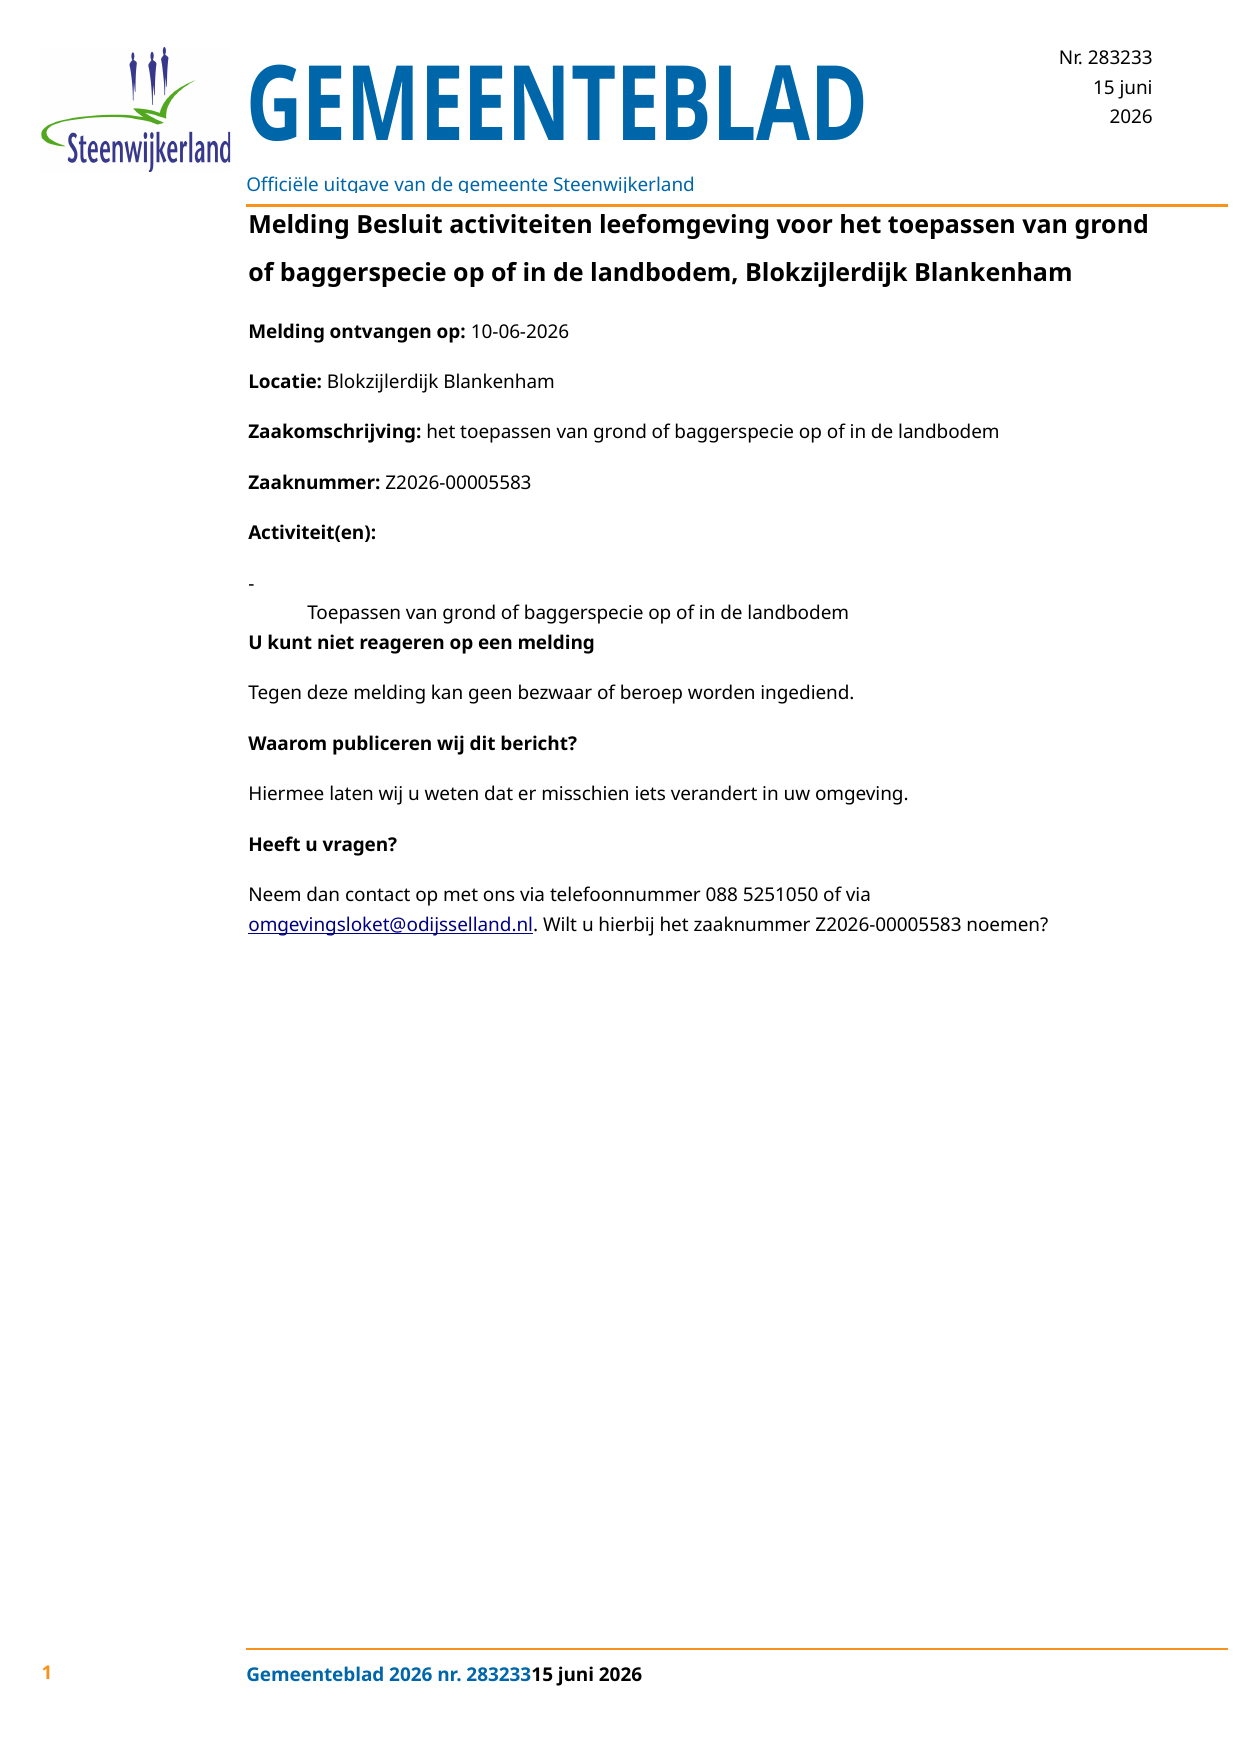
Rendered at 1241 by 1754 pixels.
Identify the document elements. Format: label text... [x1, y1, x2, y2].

text Zaakomschrijving: het toepassen van grond of baggerspecie op of in de landbodem [248, 419, 1152, 444]
text Locatie: Blokzijlerdijk Blankenham [248, 368, 1152, 394]
text Tegen deze melding kan geen bezwaar of beroep worden ingediend. [248, 679, 1152, 705]
text Neem dan contact op met ons via telefoonnummer 088 5251050 of via omgevingsloket@odijsselland.nl. Wilt u hierbij het zaaknummer Z2026-00005583 noemen? [248, 881, 1152, 937]
text Waarom publiceren wij dit bericht? [248, 730, 1152, 756]
picture [41, 47, 231, 172]
text Heeft u vragen? [248, 831, 1152, 857]
text Melding ontvangen op: 10-06-2026 [248, 318, 1152, 344]
list Toepassen van grond of baggerspecie op of in de landbodem [248, 599, 1152, 625]
text Activiteit(en): [248, 519, 1152, 545]
text Melding Besluit activiteiten leefomgeving voor het toepassen van grond of baggerspecie op of in de landbodem, Blokzijlerdijk Blankenham [248, 207, 1152, 288]
text Zaaknummer: Z2026-00005583 [248, 469, 1152, 495]
text Hiermee laten wij u weten dat er misschien iets verandert in uw omgeving. [248, 780, 1152, 806]
text U kunt niet reageren op een melding [248, 629, 1152, 655]
